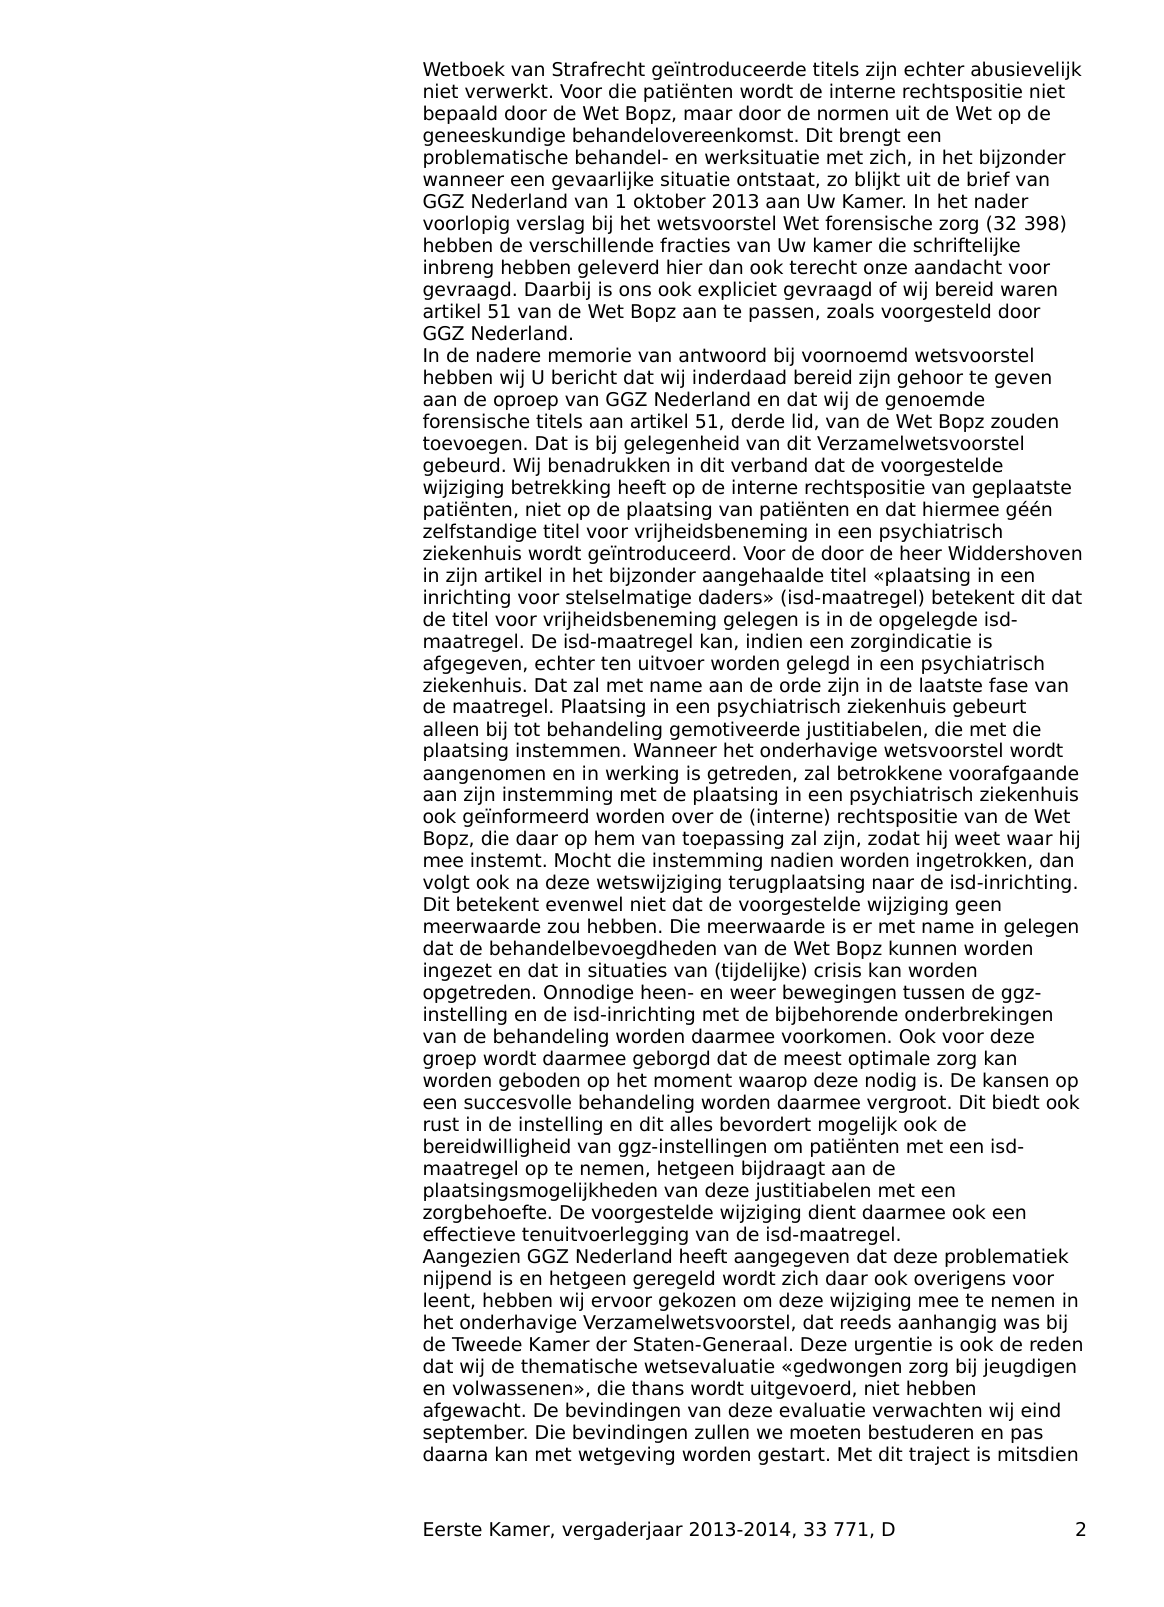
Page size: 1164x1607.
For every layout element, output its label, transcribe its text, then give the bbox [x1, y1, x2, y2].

text Wetboek van Strafrecht geïntroduceerde titels zijn echter abusievelijk niet verwerkt. Voor die patiënten wordt de interne rechtspositie niet bepaald door de Wet Bopz, maar door de normen uit de Wet op de geneeskundige behandelovereenkomst. Dit brengt een problematische behandel- en werksituatie met zich, in het bijzonder wanneer een gevaarlijke situatie ontstaat, zo blijkt uit de brief van GGZ Nederland van 1 oktober 2013 aan Uw Kamer. In het nader voorlopig verslag bij het wetsvoorstel Wet forensische zorg (32 398) hebben de verschillende fracties van Uw kamer die schriftelijke inbreng hebben geleverd hier dan ook terecht onze aandacht voor gevraagd. Daarbij is ons ook expliciet gevraagd of wij bereid waren artikel 51 van de Wet Bopz aan te passen, zoals voorgesteld door GGZ Nederland. [422, 59, 1087, 345]
text In de nadere memorie van antwoord bij voornoemd wetsvoorstel hebben wij U bericht dat wij inderdaad bereid zijn gehoor te geven aan de oproep van GGZ Nederland en dat wij de genoemde forensische titels aan artikel 51, derde lid, van de Wet Bopz zouden toevoegen. Dat is bij gelegenheid van dit Verzamelwetsvoorstel gebeurd. Wij benadrukken in dit verband dat de voorgestelde wijziging betrekking heeft op de interne rechtspositie van geplaatste patiënten, niet op de plaatsing van patiënten en dat hiermee géén zelfstandige titel voor vrijheidsbeneming in een psychiatrisch ziekenhuis wordt geïntroduceerd. Voor de door de heer Widdershoven in zijn artikel in het bijzonder aangehaalde titel «plaatsing in een inrichting voor stelselmatige daders» (isd-maatregel) betekent dit dat de titel voor vrijheidsbeneming gelegen is in de opgelegde isd-maatregel. De isd-maatregel kan, indien een zorgindicatie is afgegeven, echter ten uitvoer worden gelegd in een psychiatrisch ziekenhuis. Dat zal met name aan de orde zijn in de laatste fase van de maatregel. Plaatsing in een psychiatrisch ziekenhuis gebeurt alleen bij tot behandeling gemotiveerde justitiabelen, die met die plaatsing instemmen. Wanneer het onderhavige wetsvoorstel wordt aangenomen en in werking is getreden, zal betrokkene voorafgaande aan zijn instemming met de plaatsing in een psychiatrisch ziekenhuis ook geïnformeerd worden over de (interne) rechtspositie van de Wet Bopz, die daar op hem van toepassing zal zijn, zodat hij weet waar hij mee instemt. Mocht die instemming nadien worden ingetrokken, dan volgt ook na deze wetswijziging terugplaatsing naar de isd-inrichting. Dit betekent evenwel niet dat de voorgestelde wijziging geen meerwaarde zou hebben. Die meerwaarde is er met name in gelegen dat de behandelbevoegdheden van de Wet Bopz kunnen worden ingezet en dat in situaties van (tijdelijke) crisis kan worden opgetreden. Onnodige heen- en weer bewegingen tussen de ggz-instelling en de isd-inrichting met de bijbehorende onderbrekingen van de behandeling worden daarmee voorkomen. Ook voor deze groep wordt daarmee geborgd dat de meest optimale zorg kan worden geboden op het moment waarop deze nodig is. De kansen op een succesvolle behandeling worden daarmee vergroot. Dit biedt ook rust in de instelling en dit alles bevordert mogelijk ook de bereidwilligheid van ggz-instellingen om patiënten met een isd-maatregel op te nemen, hetgeen bijdraagt aan de plaatsingsmogelijkheden van deze justitiabelen met een zorgbehoefte. De voorgestelde wijziging dient daarmee ook een effectieve tenuitvoerlegging van de isd-maatregel. [422, 345, 1087, 1246]
text Aangezien GGZ Nederland heeft aangegeven dat deze problematiek nijpend is en hetgeen geregeld wordt zich daar ook overigens voor leent, hebben wij ervoor gekozen om deze wijziging mee te nemen in het onderhavige Verzamelwetsvoorstel, dat reeds aanhangig was bij de Tweede Kamer der Staten-Generaal. Deze urgentie is ook de reden dat wij de thematische wetsevaluatie «gedwongen zorg bij jeugdigen en volwassenen», die thans wordt uitgevoerd, niet hebben afgewacht. De bevindingen van deze evaluatie verwachten wij eind september. Die bevindingen zullen we moeten bestuderen en pas daarna kan met wetgeving worden gestart. Met dit traject is mitsdien [422, 1246, 1087, 1466]
